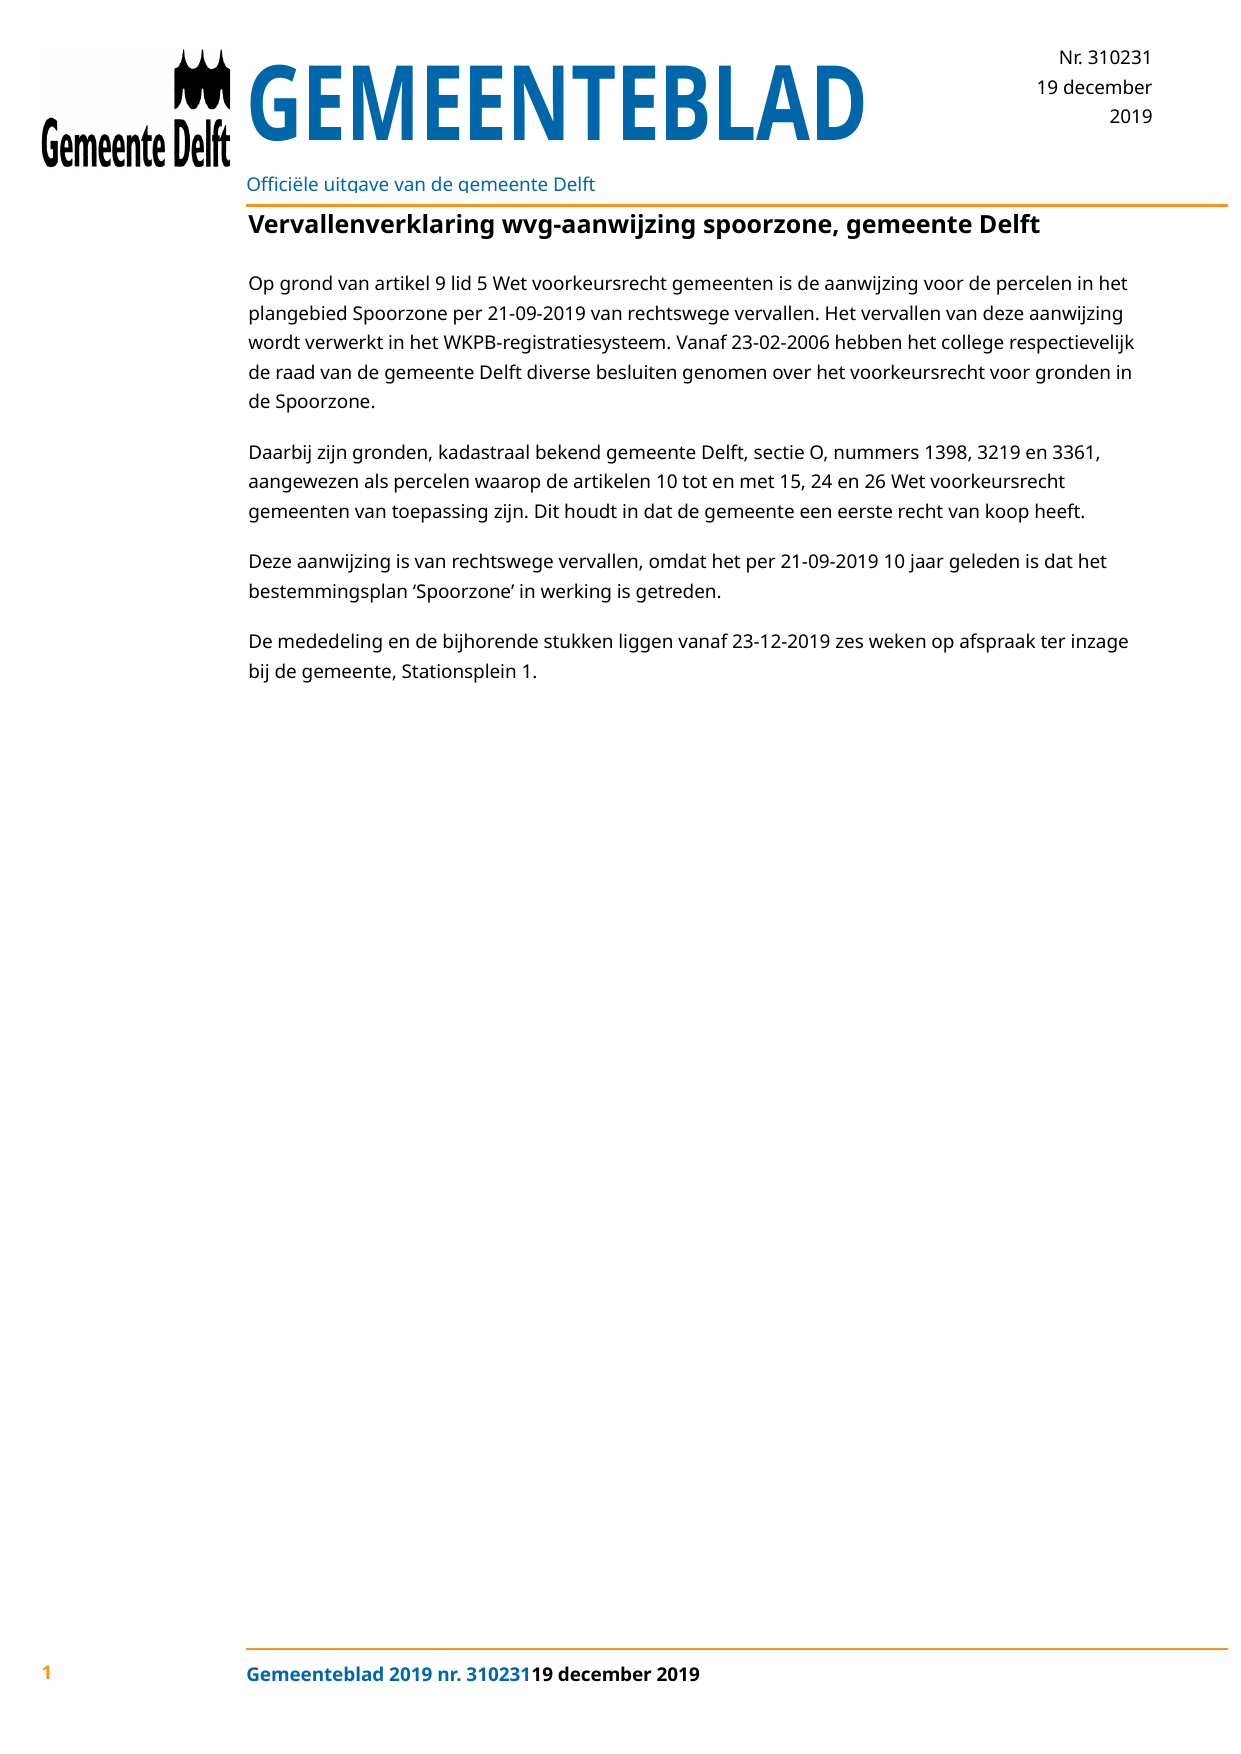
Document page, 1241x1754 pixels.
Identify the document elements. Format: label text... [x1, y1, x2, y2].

picture [41, 47, 231, 172]
text De mededeling en de bijhorende stukken liggen vanaf 23-12-2019 zes weken op afspraak ter inzage bij de gemeente, Stationsplein 1. [248, 629, 1152, 684]
text Daarbij zijn gronden, kadastraal bekend gemeente Delft, sectie O, nummers 1398, 3219 en 3361, aangewezen als percelen waarop de artikelen 10 tot en met 15, 24 en 26 Wet voorkeursrecht gemeenten van toepassing zijn. Dit houdt in dat de gemeente een eerste recht van koop heeft. [248, 439, 1152, 524]
text Vervallenverklaring wvg-aanwijzing spoorzone, gemeente Delft [248, 207, 1152, 241]
text Op grond van artikel 9 lid 5 Wet voorkeursrecht gemeenten is de aanwijzing voor de percelen in het plangebied Spoorzone per 21-09-2019 van rechtswege vervallen. Het vervallen van deze aanwijzing wordt verwerkt in het WKPB-registratiesysteem. Vanaf 23-02-2006 hebben het college respectievelijk de raad van de gemeente Delft diverse besluiten genomen over het voorkeursrecht voor gronden in de Spoorzone. [248, 270, 1152, 414]
text Deze aanwijzing is van rechtswege vervallen, omdat het per 21-09-2019 10 jaar geleden is dat het bestemmingsplan ‘Spoorzone’ in werking is getreden. [248, 549, 1152, 604]
